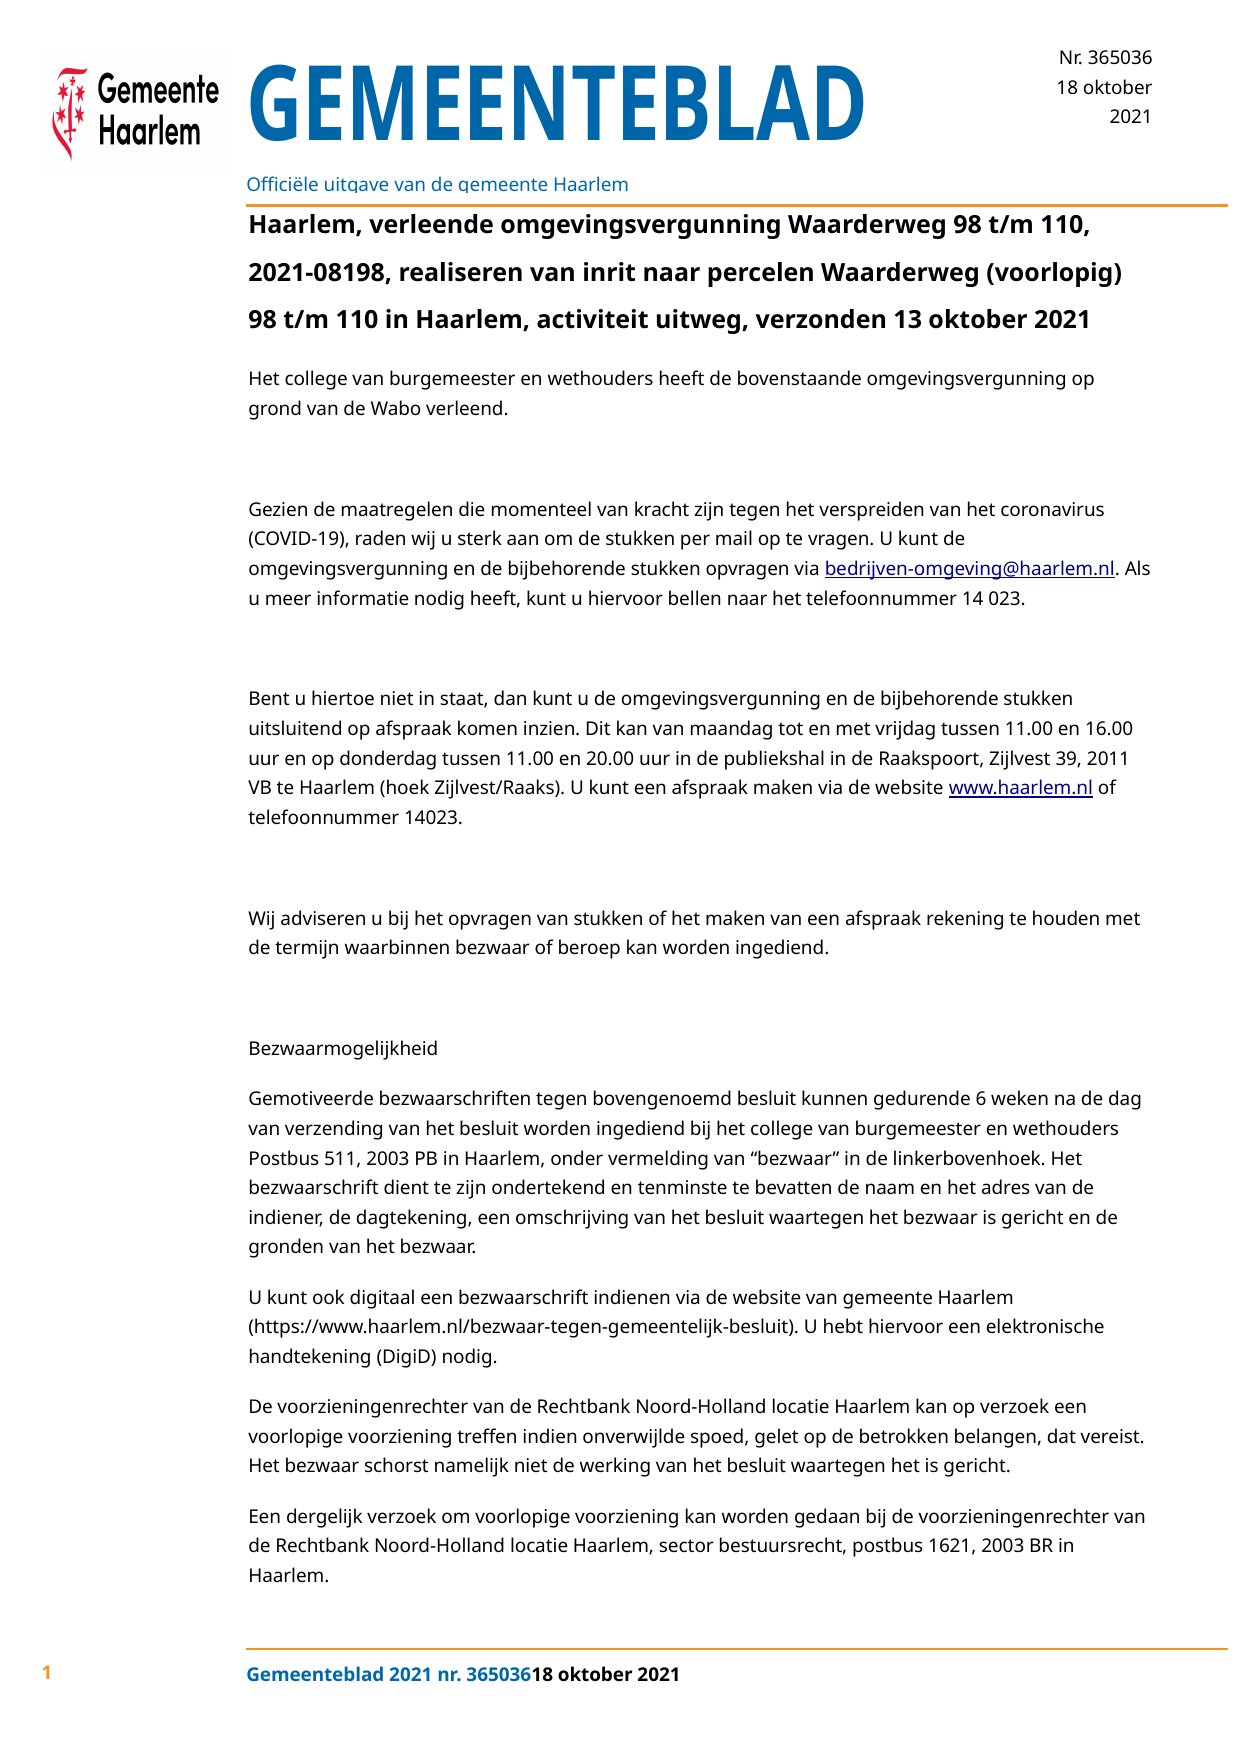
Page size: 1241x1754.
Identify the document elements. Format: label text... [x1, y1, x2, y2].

text Gezien de maatregelen die momenteel van kracht zijn tegen het verspreiden van het coronavirus (COVID-19), raden wij u sterk aan om de stukken per mail op te vragen. U kunt de omgevingsvergunning en de bijbehorende stukken opvragen via bedrijven-omgeving@haarlem.nl. Als u meer informatie nodig heeft, kunt u hiervoor bellen naar het telefoonnummer 14 023. [248, 496, 1152, 610]
picture [41, 47, 231, 172]
text Bent u hiertoe niet in staat, dan kunt u de omgevingsvergunning en de bijbehorende stukken uitsluitend op afspraak komen inzien. Dit kan van maandag tot en met vrijdag tussen 11.00 en 16.00 uur en op donderdag tussen 11.00 en 20.00 uur in de publiekshal in de Raakspoort, Zijlvest 39, 2011 VB te Haarlem (hoek Zijlvest/Raaks). U kunt een afspraak maken via de website www.haarlem.nl of telefoonnummer 14023. [248, 686, 1152, 829]
text Wij adviseren u bij het opvragen van stukken of het maken van een afspraak rekening te houden met de termijn waarbinnen bezwaar of beroep kan worden ingediend. [248, 905, 1152, 960]
text Bezwaarmogelijkheid [248, 1035, 1152, 1061]
text Een dergelijk verzoek om voorlopige voorziening kan worden gedaan bij de voorzieningenrechter van de Rechtbank Noord-Holland locatie Haarlem, sector bestuursrecht, postbus 1621, 2003 BR in Haarlem. [248, 1503, 1152, 1588]
text Gemotiveerde bezwaarschriften tegen bovengenoemd besluit kunnen gedurende 6 weken na de dag van verzending van het besluit worden ingediend bij het college van burgemeester en wethouders Postbus 511, 2003 PB in Haarlem, onder vermelding van “bezwaar” in de linkerbovenhoek. Het bezwaarschrift dient te zijn ondertekend en tenminste te bevatten de naam en het adres van de indiener, de dagtekening, een omschrijving van het besluit waartegen het bezwaar is gericht en de gronden van het bezwaar. [248, 1086, 1152, 1259]
text Het college van burgemeester en wethouders heeft de bovenstaande omgevingsvergunning op grond van de Wabo verleend. [248, 366, 1152, 421]
text U kunt ook digitaal een bezwaarschrift indienen via de website van gemeente Haarlem (https://www.haarlem.nl/bezwaar-tegen-gemeentelijk-besluit). U hebt hiervoor een elektronische handtekening (DigiD) nodig. [248, 1284, 1152, 1369]
text De voorzieningenrechter van de Rechtbank Noord-Holland locatie Haarlem kan op verzoek een voorlopige voorziening treffen indien onverwijlde spoed, gelet op de betrokken belangen, dat vereist. Het bezwaar schorst namelijk niet de werking van het besluit waartegen het is gericht. [248, 1393, 1152, 1478]
text Haarlem, verleende omgevingsvergunning Waarderweg 98 t/m 110, 2021-08198, realiseren van inrit naar percelen Waarderweg (voorlopig) 98 t/m 110 in Haarlem, activiteit uitweg, verzonden 13 oktober 2021 [248, 207, 1152, 336]
